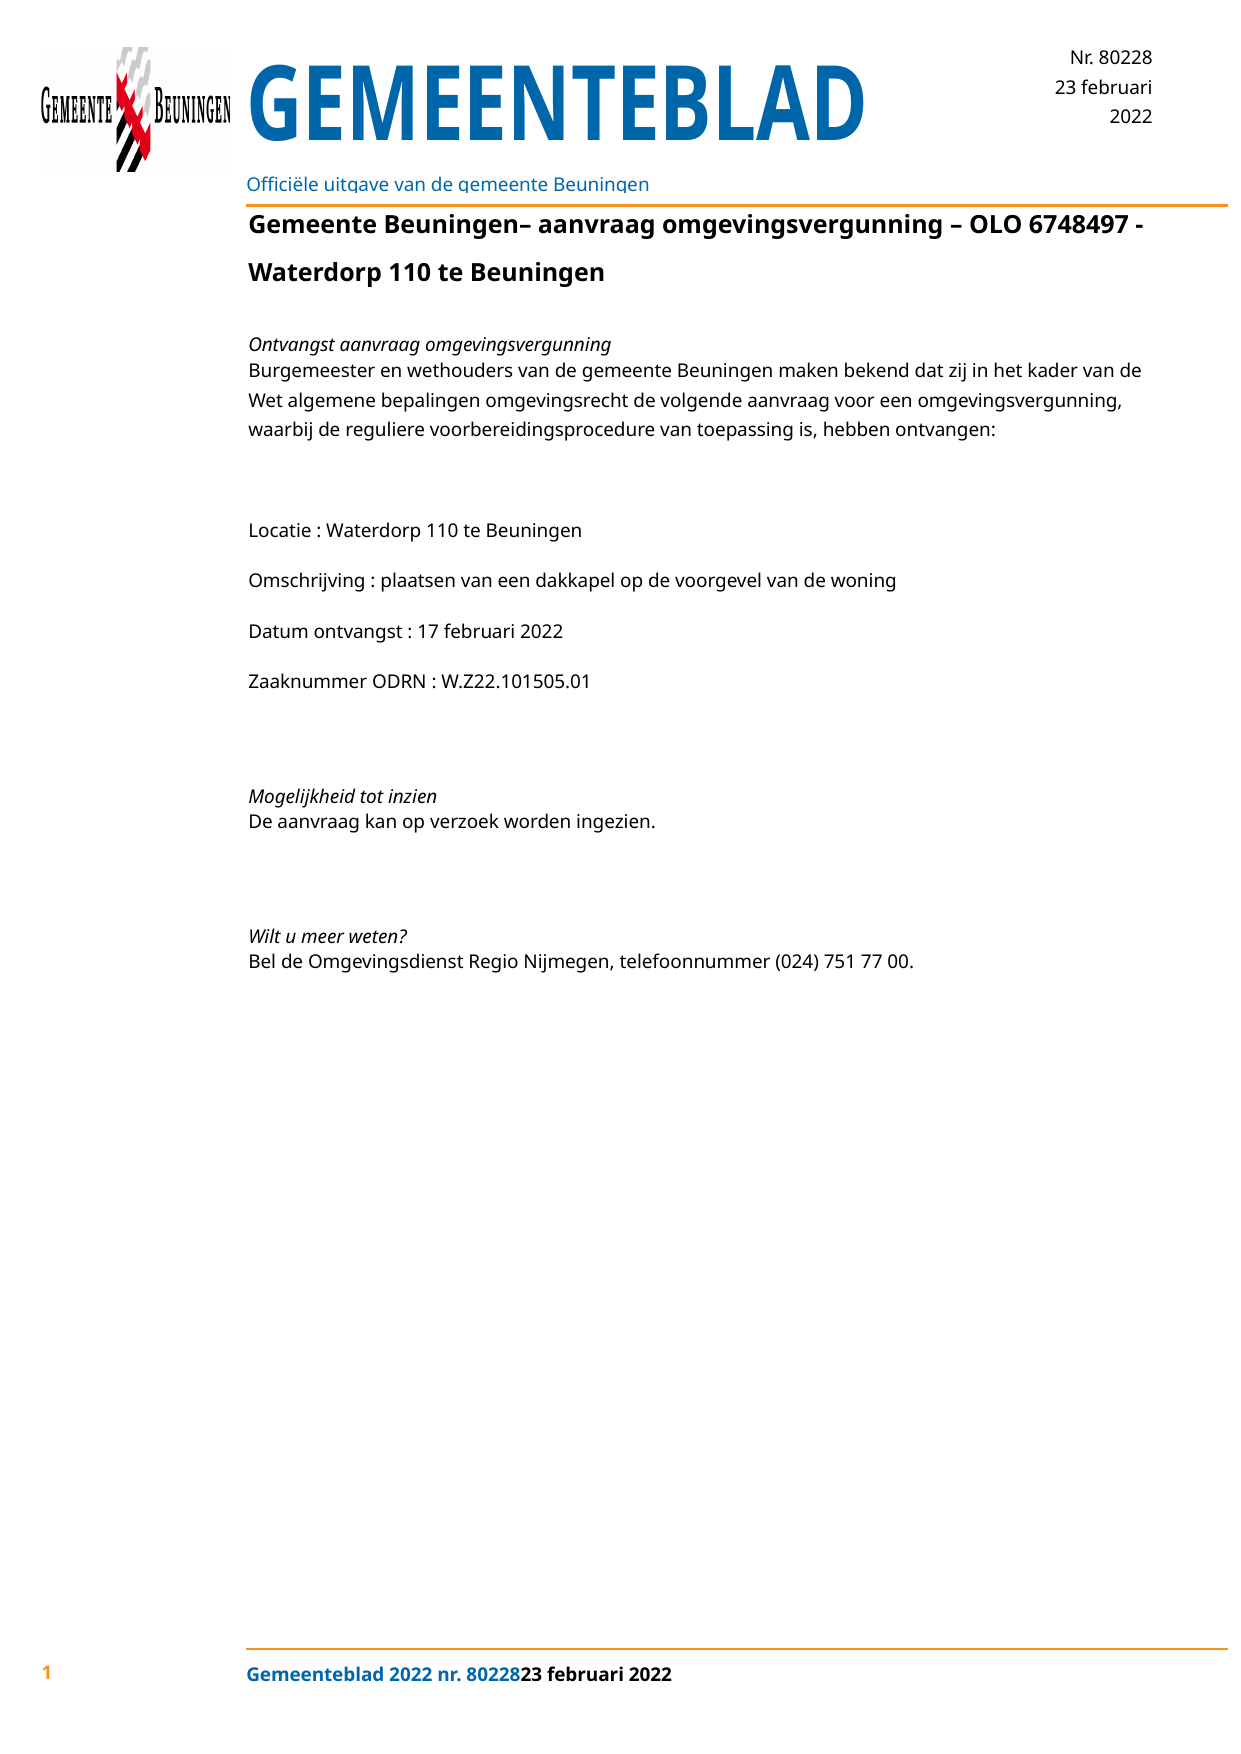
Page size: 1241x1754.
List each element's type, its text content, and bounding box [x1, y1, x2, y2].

text Ontvangst aanvraag omgevingsvergunning [248, 331, 1152, 357]
text Mogelijkheid tot inzien [248, 783, 1152, 808]
text Burgemeester en wethouders van de gemeente Beuningen maken bekend dat zij in het kader van de Wet algemene bepalingen omgevingsrecht de volgende aanvraag voor een omgevingsvergunning, waarbij de reguliere voorbereidingsprocedure van toepassing is, hebben ontvangen: [248, 357, 1152, 442]
text Gemeente Beuningen– aanvraag omgevingsvergunning – OLO 6748497 - Waterdorp 110 te Beuningen [248, 207, 1152, 288]
text Locatie : Waterdorp 110 te Beuningen [248, 517, 1152, 543]
text Omschrijving : plaatsen van een dakkapel op de voorgevel van de woning [248, 568, 1152, 593]
text De aanvraag kan op verzoek worden ingezien. [248, 808, 1152, 834]
text Zaaknummer ODRN : W.Z22.101505.01 [248, 668, 1152, 694]
text Datum ontvangst : 17 februari 2022 [248, 618, 1152, 644]
picture [41, 47, 231, 172]
text Bel de Omgevingsdienst Regio Nijmegen, telefoonnummer (024) 751 77 00. [248, 949, 1152, 974]
text Wilt u meer weten? [248, 923, 1152, 949]
